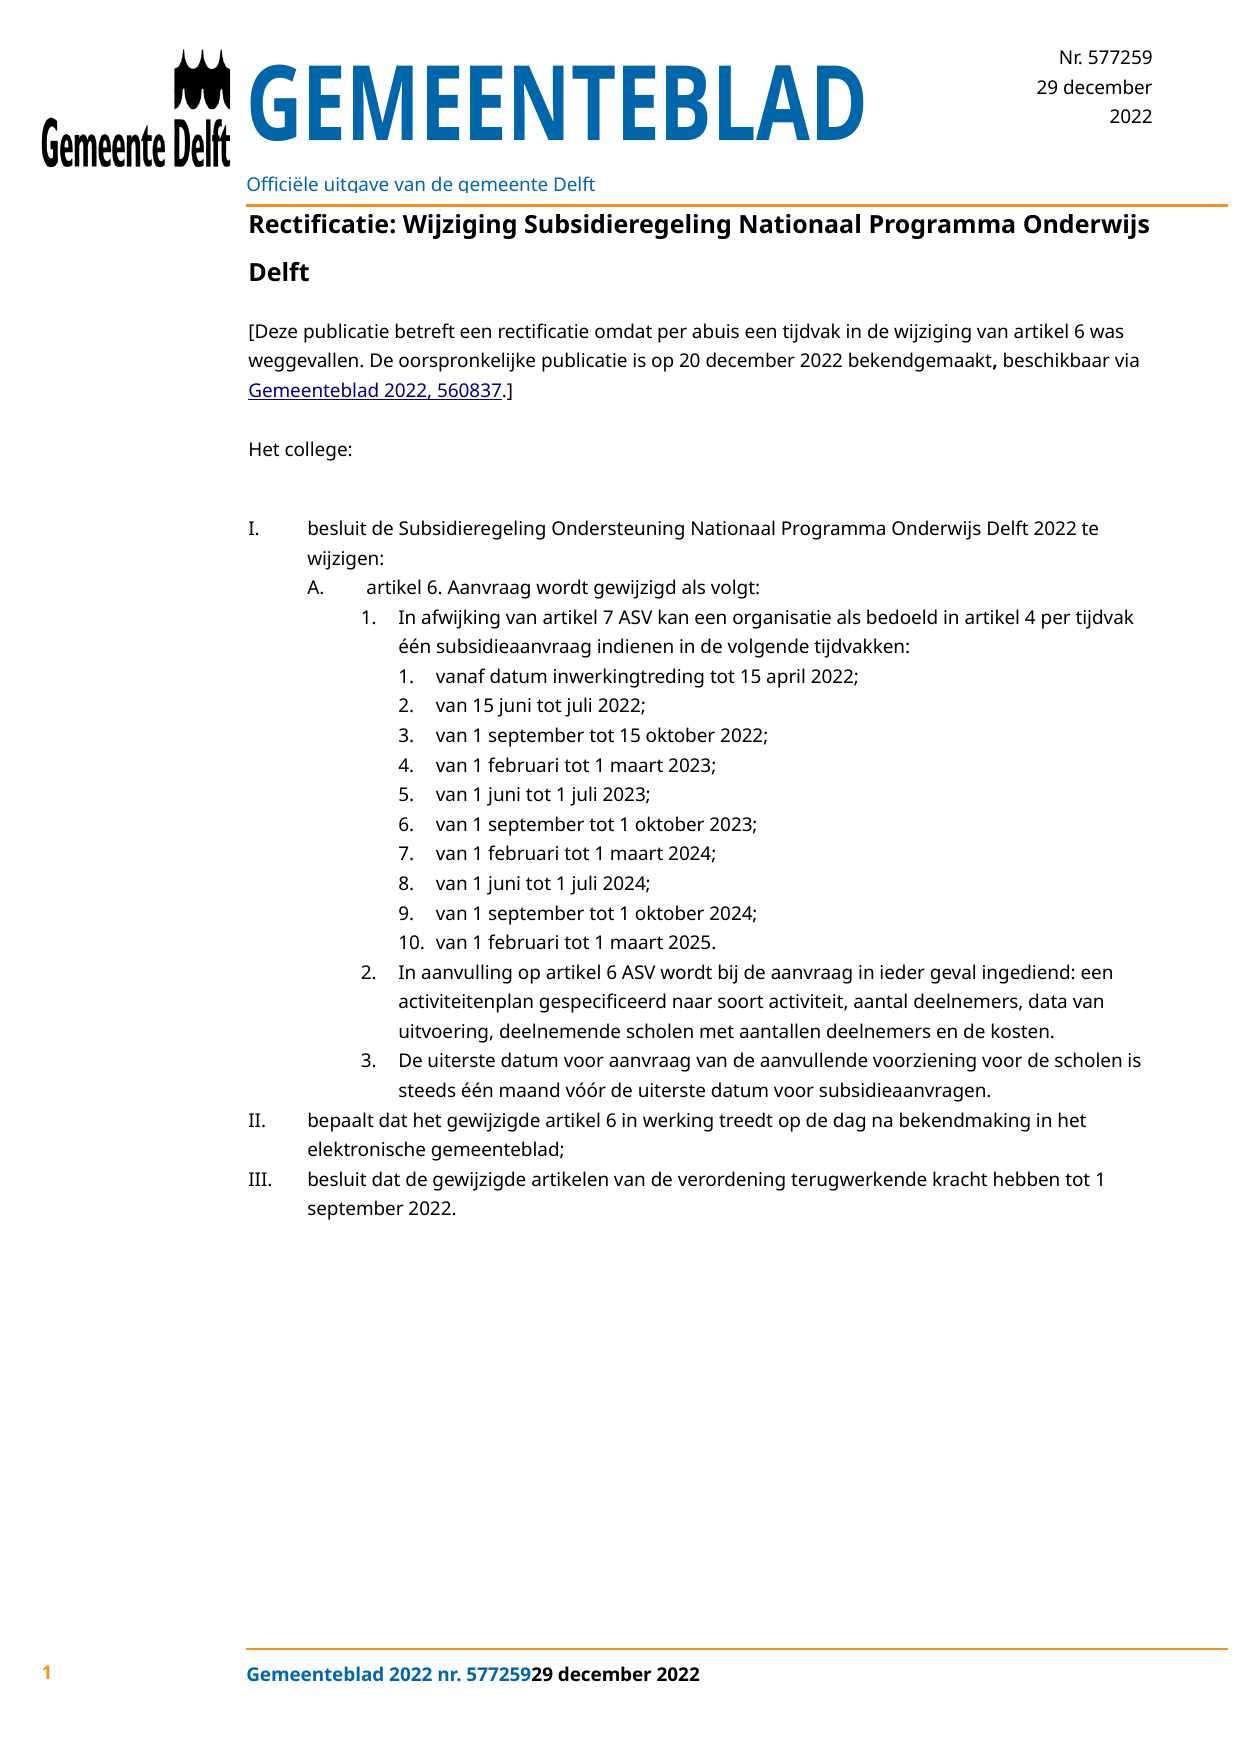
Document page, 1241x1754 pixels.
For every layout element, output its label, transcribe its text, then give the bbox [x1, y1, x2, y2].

list besluit dat de gewijzigde artikelen van de verordening terugwerkende kracht hebben tot 1 september 2022. [248, 1166, 1152, 1221]
list van 1 juni tot 1 juli 2023; [398, 781, 1152, 807]
text [Deze publicatie betreft een rectificatie omdat per abuis een tijdvak in de wijziging van artikel 6 was weggevallen. De oorspronkelijke publicatie is op 20 december 2022 bekendgemaakt, beschikbaar via Gemeenteblad 2022, 560837.] [248, 318, 1152, 403]
list bepaalt dat het gewijzigde artikel 6 in werking treedt op de dag na bekendmaking in het elektronische gemeenteblad; [248, 1107, 1152, 1162]
list van 1 februari tot 1 maart 2023; [398, 752, 1152, 777]
list van 1 februari tot 1 maart 2024; [398, 841, 1152, 866]
picture [41, 47, 231, 172]
list van 1 september tot 1 oktober 2024; [398, 900, 1152, 925]
text Het college: [248, 436, 1152, 462]
list vanaf datum inwerkingtreding tot 15 april 2022; [398, 663, 1152, 689]
list De uiterste datum voor aanvraag van de aanvullende voorziening voor de scholen is steeds één maand vóór de uiterste datum voor subsidieaanvragen. [361, 1048, 1152, 1103]
list besluit de Subsidieregeling Ondersteuning Nationaal Programma Onderwijs Delft 2022 te wijzigen: [248, 515, 1152, 570]
list van 1 juni tot 1 juli 2024; [398, 870, 1152, 896]
list artikel 6. Aanvraag wordt gewijzigd als volgt: [307, 574, 1152, 600]
list van 15 juni tot juli 2022; [398, 693, 1152, 718]
text Rectificatie: Wijziging Subsidieregeling Nationaal Programma Onderwijs Delft [248, 207, 1152, 288]
list van 1 september tot 15 oktober 2022; [398, 722, 1152, 748]
list In afwijking van artikel 7 ASV kan een organisatie als bedoeld in artikel 4 per tijdvak één subsidieaanvraag indienen in de volgende tijdvakken: [361, 604, 1152, 659]
list In aanvulling op artikel 6 ASV wordt bij de aanvraag in ieder geval ingediend: een activiteitenplan gespecificeerd naar soort activiteit, aantal deelnemers, data van uitvoering, deelnemende scholen met aantallen deelnemers en de kosten. [361, 959, 1152, 1044]
list van 1 februari tot 1 maart 2025. [398, 929, 1152, 955]
list van 1 september tot 1 oktober 2023; [398, 811, 1152, 837]
